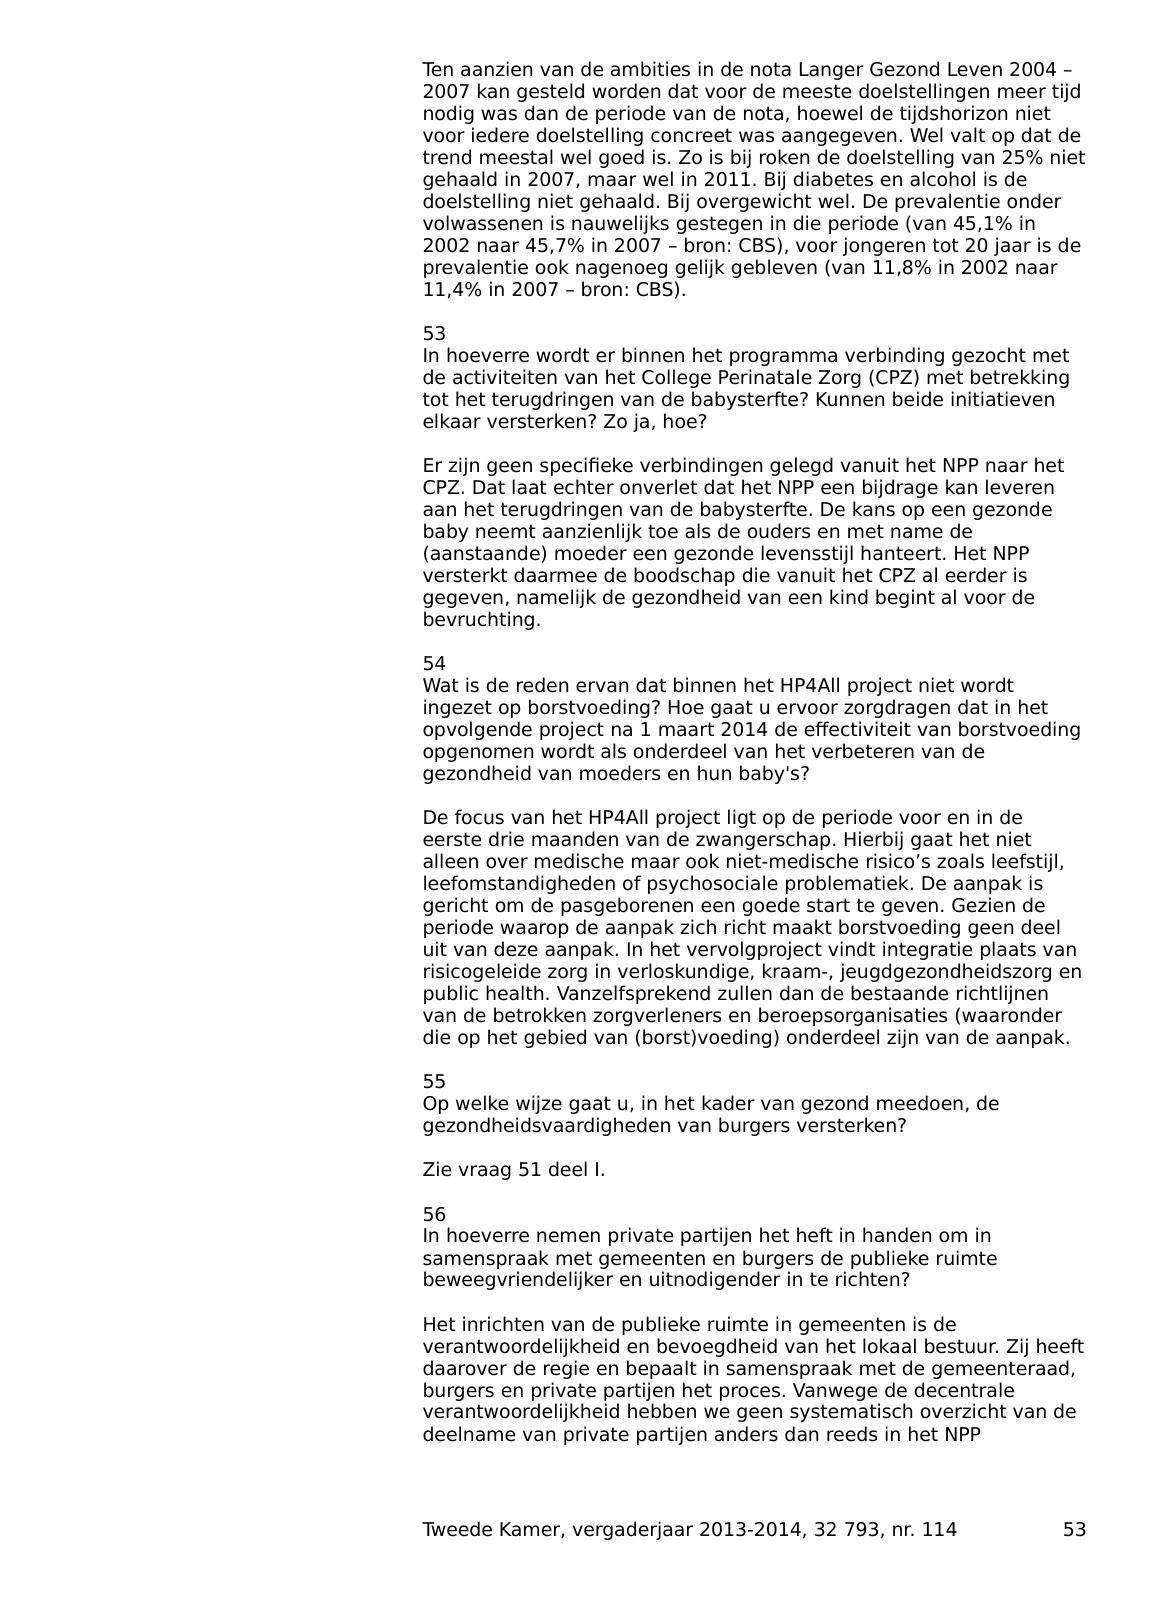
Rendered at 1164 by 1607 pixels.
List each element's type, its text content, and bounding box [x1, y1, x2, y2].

text Zie vraag 51 deel I. [422, 1159, 1087, 1181]
text Er zijn geen specifieke verbindingen gelegd vanuit het NPP naar het CPZ. Dat laat echter onverlet dat het NPP een bijdrage kan leveren aan het terugdringen van de babysterfte. De kans op een gezonde baby neemt aanzienlijk toe als de ouders en met name de (aanstaande) moeder een gezonde levensstijl hanteert. Het NPP versterkt daarmee de boodschap die vanuit het CPZ al eerder is gegeven, namelijk de gezondheid van een kind begint al voor de bevruchting. [422, 455, 1087, 631]
text In hoeverre nemen private partijen het heft in handen om in samenspraak met gemeenten en burgers de publieke ruimte beweegvriendelijker en uitnodigender in te richten? [422, 1225, 1087, 1291]
text De focus van het HP4All project ligt op de periode voor en in de eerste drie maanden van de zwangerschap. Hierbij gaat het niet alleen over medische maar ook niet-medische risico’s zoals leefstijl, leefomstandigheden of psychosociale problematiek. De aanpak is gericht om de pasgeborenen een goede start te geven. Gezien de periode waarop de aanpak zich richt maakt borstvoeding geen deel uit van deze aanpak. In het vervolgproject vindt integratie plaats van risicogeleide zorg in verloskundige, kraam-, jeugdgezondheidszorg en public health. Vanzelfsprekend zullen dan de bestaande richtlijnen van de betrokken zorgverleners en beroepsorganisaties (waaronder die op het gebied van (borst)voeding) onderdeel zijn van de aanpak. [422, 807, 1087, 1049]
text 55 [422, 1071, 1087, 1093]
text Het inrichten van de publieke ruimte in gemeenten is de verantwoordelijkheid en bevoegdheid van het lokaal bestuur. Zij heeft daarover de regie en bepaalt in samenspraak met de gemeenteraad, burgers en private partijen het proces. Vanwege de decentrale verantwoordelijkheid hebben we geen systematisch overzicht van de deelname van private partijen anders dan reeds in het NPP [422, 1313, 1087, 1445]
text In hoeverre wordt er binnen het programma verbinding gezocht met de activiteiten van het College Perinatale Zorg (CPZ) met betrekking tot het terugdringen van de babysterfte? Kunnen beide initiatieven elkaar versterken? Zo ja, hoe? [422, 345, 1087, 433]
text Ten aanzien van de ambities in de nota Langer Gezond Leven 2004 – 2007 kan gesteld worden dat voor de meeste doelstellingen meer tijd nodig was dan de periode van de nota, hoewel de tijdshorizon niet voor iedere doelstelling concreet was aangegeven. Wel valt op dat de trend meestal wel goed is. Zo is bij roken de doelstelling van 25% niet gehaald in 2007, maar wel in 2011. Bij diabetes en alcohol is de doelstelling niet gehaald. Bij overgewicht wel. De prevalentie onder volwassenen is nauwelijks gestegen in die periode (van 45,1% in 2002 naar 45,7% in 2007 – bron: CBS), voor jongeren tot 20 jaar is de prevalentie ook nagenoeg gelijk gebleven (van 11,8% in 2002 naar 11,4% in 2007 – bron: CBS). [422, 59, 1087, 301]
text Wat is de reden ervan dat binnen het HP4All project niet wordt ingezet op borstvoeding? Hoe gaat u ervoor zorgdragen dat in het opvolgende project na 1 maart 2014 de effectiviteit van borstvoeding opgenomen wordt als onderdeel van het verbeteren van de gezondheid van moeders en hun baby's? [422, 675, 1087, 785]
text 54 [422, 653, 1087, 675]
text 56 [422, 1203, 1087, 1225]
text Op welke wijze gaat u, in het kader van gezond meedoen, de gezondheidsvaardigheden van burgers versterken? [422, 1093, 1087, 1137]
text 53 [422, 323, 1087, 345]
